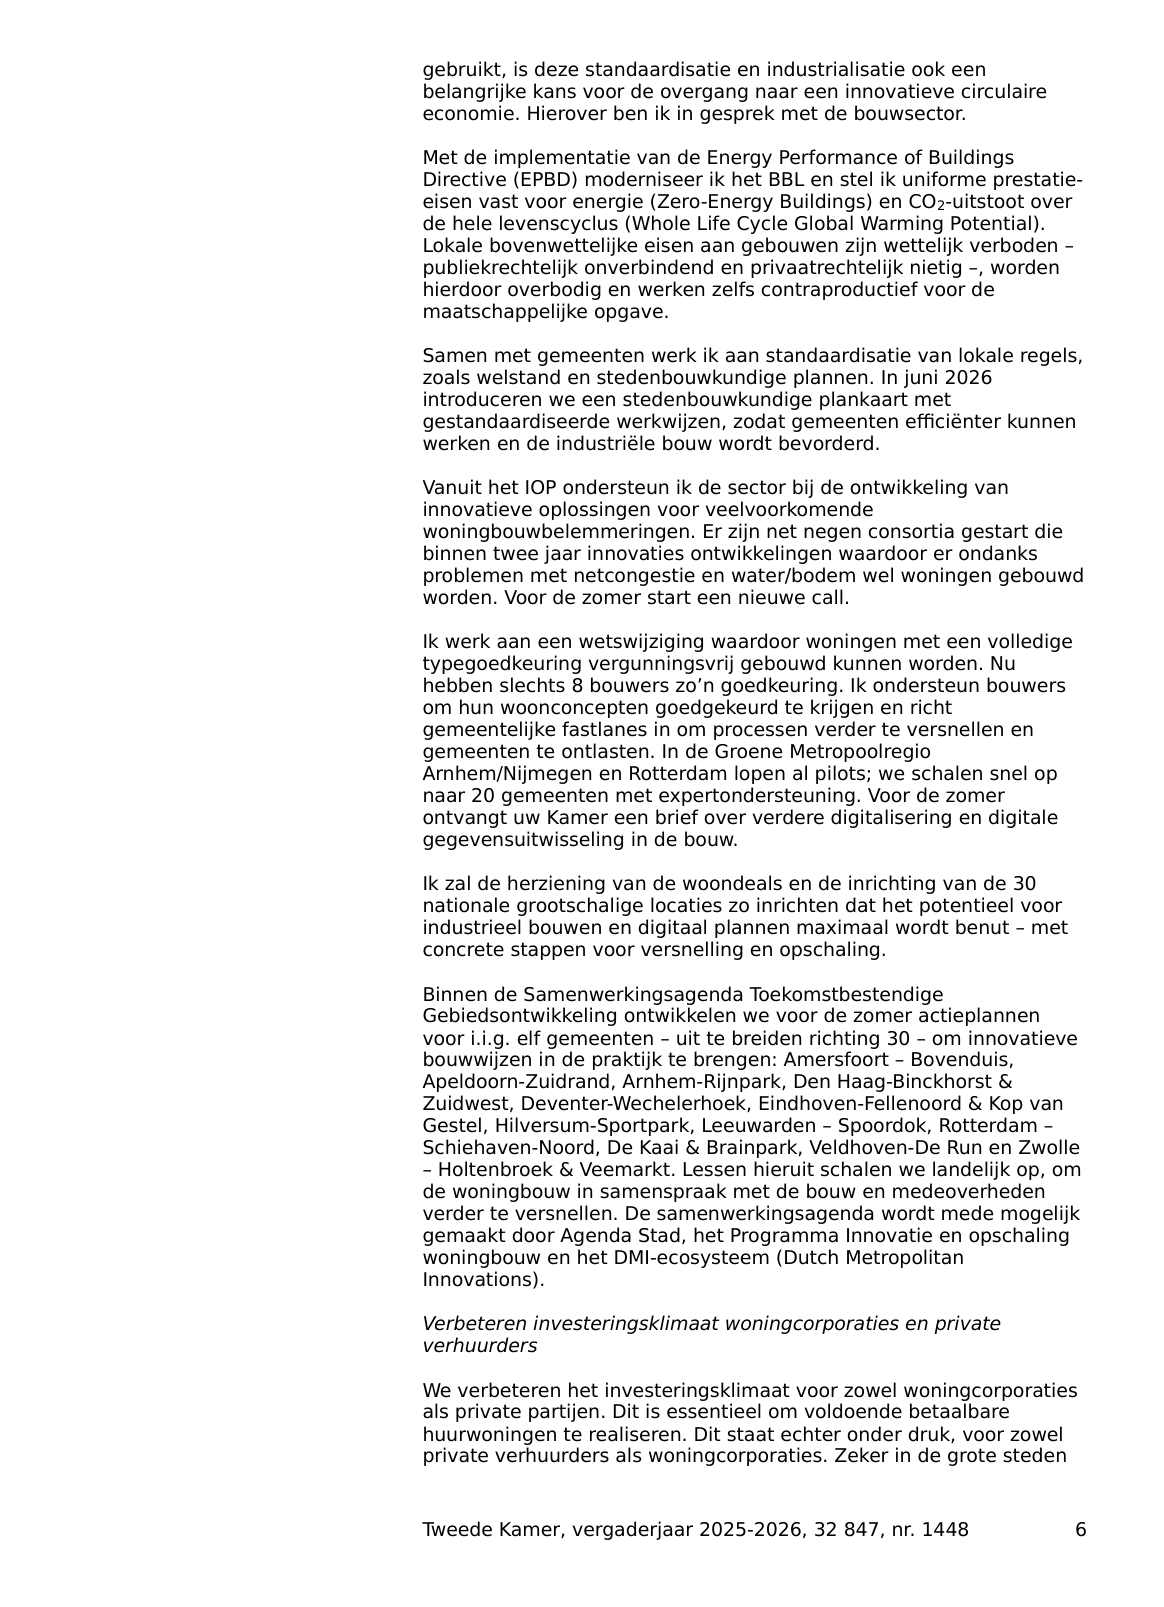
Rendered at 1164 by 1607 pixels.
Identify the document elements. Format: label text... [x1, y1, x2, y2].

text Vanuit het IOP ondersteun ik de sector bij de ontwikkeling van innovatieve oplossingen voor veelvoorkomende woningbouwbelemmeringen. Er zijn net negen consortia gestart die binnen twee jaar innovaties ontwikkelingen waardoor er ondanks problemen met netcongestie en water/bodem wel woningen gebouwd worden. Voor de zomer start een nieuwe call. [422, 477, 1087, 609]
text Ik zal de herziening van de woondeals en de inrichting van de 30 nationale grootschalige locaties zo inrichten dat het potentieel voor industrieel bouwen en digitaal plannen maximaal wordt benut – met concrete stappen voor versnelling en opschaling. [422, 873, 1087, 961]
text gebruikt, is deze standaardisatie en industrialisatie ook een belangrijke kans voor de overgang naar een innovatieve circulaire economie. Hierover ben ik in gesprek met de bouwsector. [422, 59, 1087, 125]
text We verbeteren het investeringsklimaat voor zowel woningcorporaties als private partijen. Dit is essentieel om voldoende betaalbare huurwoningen te realiseren. Dit staat echter onder druk, voor zowel private verhuurders als woningcorporaties. Zeker in de grote steden [422, 1379, 1087, 1467]
text Binnen de Samenwerkingsagenda Toekomstbestendige Gebiedsontwikkeling ontwikkelen we voor de zomer actieplannen voor i.i.g. elf gemeenten – uit te breiden richting 30 – om innovatieve bouwwijzen in de praktijk te brengen: Amersfoort – Bovenduis, Apeldoorn-Zuidrand, Arnhem-Rijnpark, Den Haag-Binckhorst & Zuidwest, Deventer-Wechelerhoek, Eindhoven-Fellenoord & Kop van Gestel, Hilversum-Sportpark, Leeuwarden – Spoordok, Rotterdam – Schiehaven-Noord, De Kaai & Brainpark, Veldhoven-De Run en Zwolle – Holtenbroek & Veemarkt. Lessen hieruit schalen we landelijk op, om de woningbouw in samenspraak met de bouw en medeoverheden verder te versnellen. De samenwerkingsagenda wordt mede mogelijk gemaakt door Agenda Stad, het Programma Innovatie en opschaling woningbouw en het DMI-ecosysteem (Dutch Metropolitan Innovations). [422, 983, 1087, 1291]
text Met de implementatie van de Energy Performance of Buildings Directive (EPBD) moderniseer ik het BBL en stel ik uniforme prestatie-eisen vast voor energie (Zero-Energy Buildings) en CO2-uitstoot over de hele levenscyclus (Whole Life Cycle Global Warming Potential). Lokale bovenwettelijke eisen aan gebouwen zijn wettelijk verboden – publiekrechtelijk onverbindend en privaatrechtelijk nietig –, worden hierdoor overbodig en werken zelfs contraproductief voor de maatschappelijke opgave. [422, 147, 1087, 323]
text Samen met gemeenten werk ik aan standaardisatie van lokale regels, zoals welstand en stedenbouwkundige plannen. In juni 2026 introduceren we een stedenbouwkundige plankaart met gestandaardiseerde werkwijzen, zodat gemeenten efficiënter kunnen werken en de industriële bouw wordt bevorderd. [422, 345, 1087, 455]
text Ik werk aan een wetswijziging waardoor woningen met een volledige typegoedkeuring vergunningsvrij gebouwd kunnen worden. Nu hebben slechts 8 bouwers zo’n goedkeuring. Ik ondersteun bouwers om hun woonconcepten goedgekeurd te krijgen en richt gemeentelijke fastlanes in om processen verder te versnellen en gemeenten te ontlasten. In de Groene Metropoolregio Arnhem/Nijmegen en Rotterdam lopen al pilots; we schalen snel op naar 20 gemeenten met expertondersteuning. Voor de zomer ontvangt uw Kamer een brief over verdere digitalisering en digitale gegevensuitwisseling in de bouw. [422, 631, 1087, 851]
subtitle Verbeteren investeringsklimaat woningcorporaties en private verhuurders [422, 1313, 1087, 1357]
